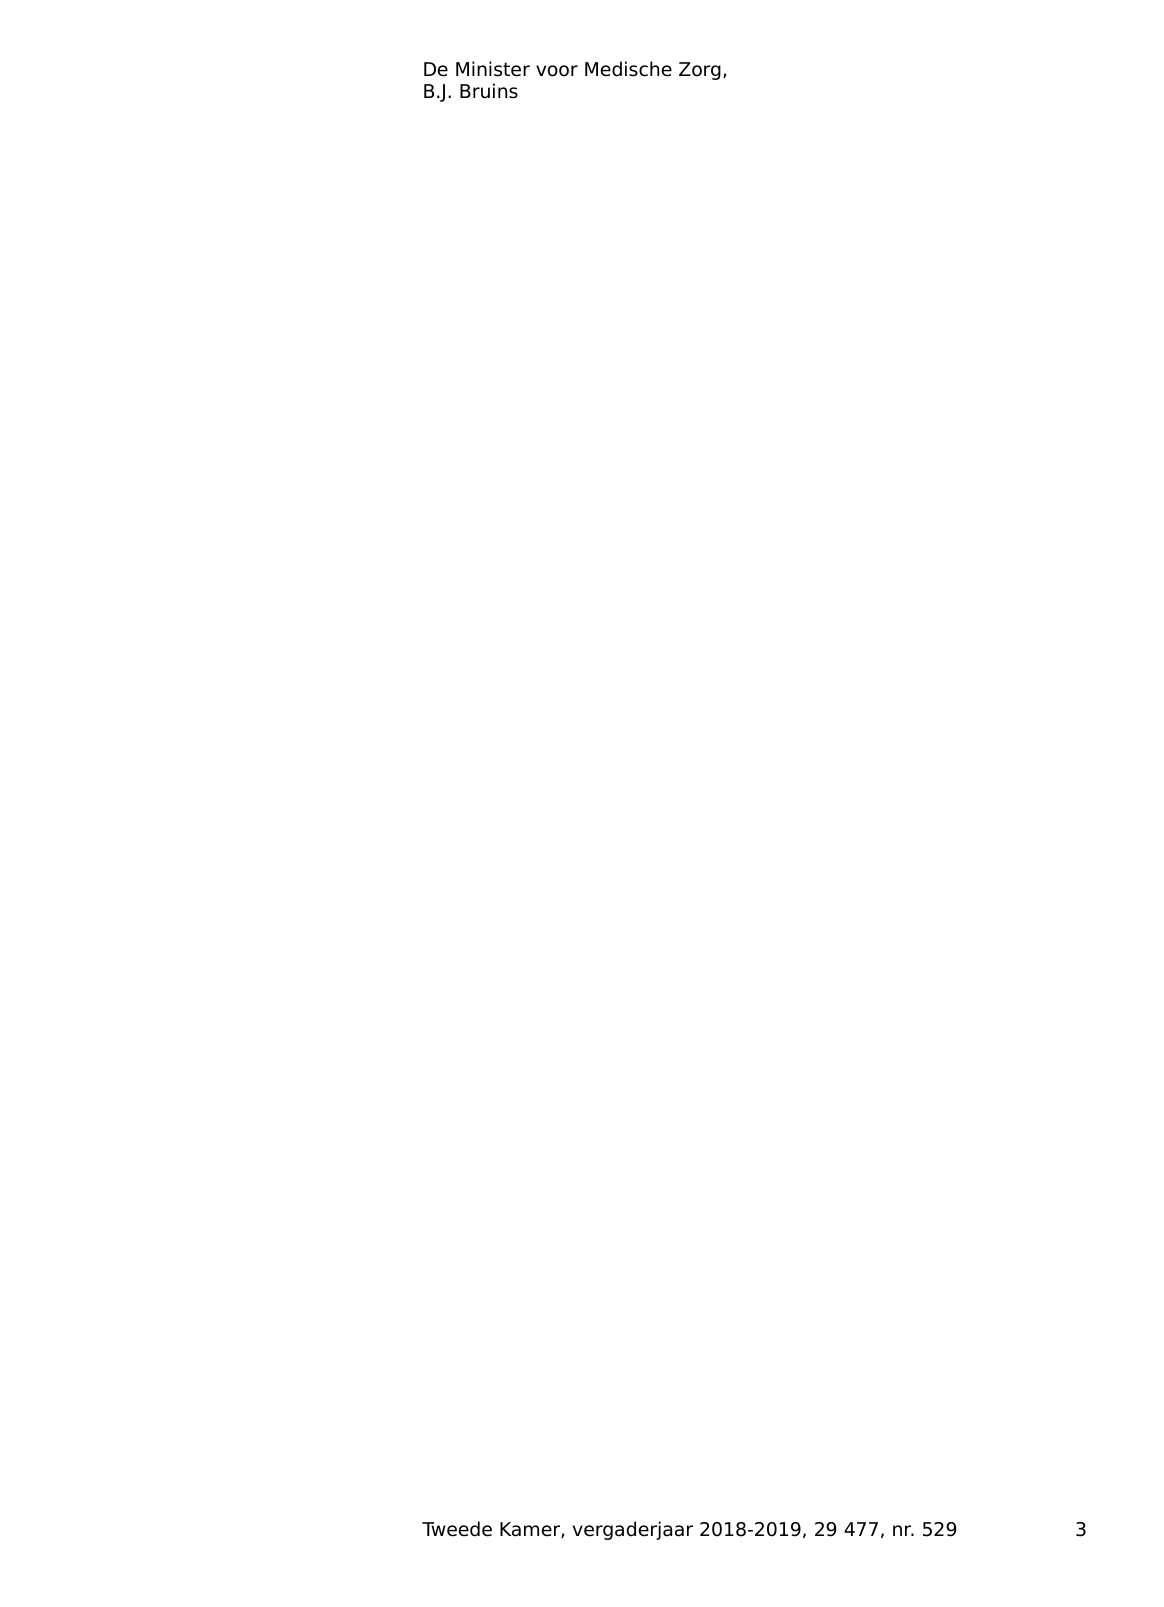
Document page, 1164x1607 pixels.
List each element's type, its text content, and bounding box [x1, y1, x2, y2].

text De Minister voor Medische Zorg, B.J. Bruins [422, 59, 1087, 103]
